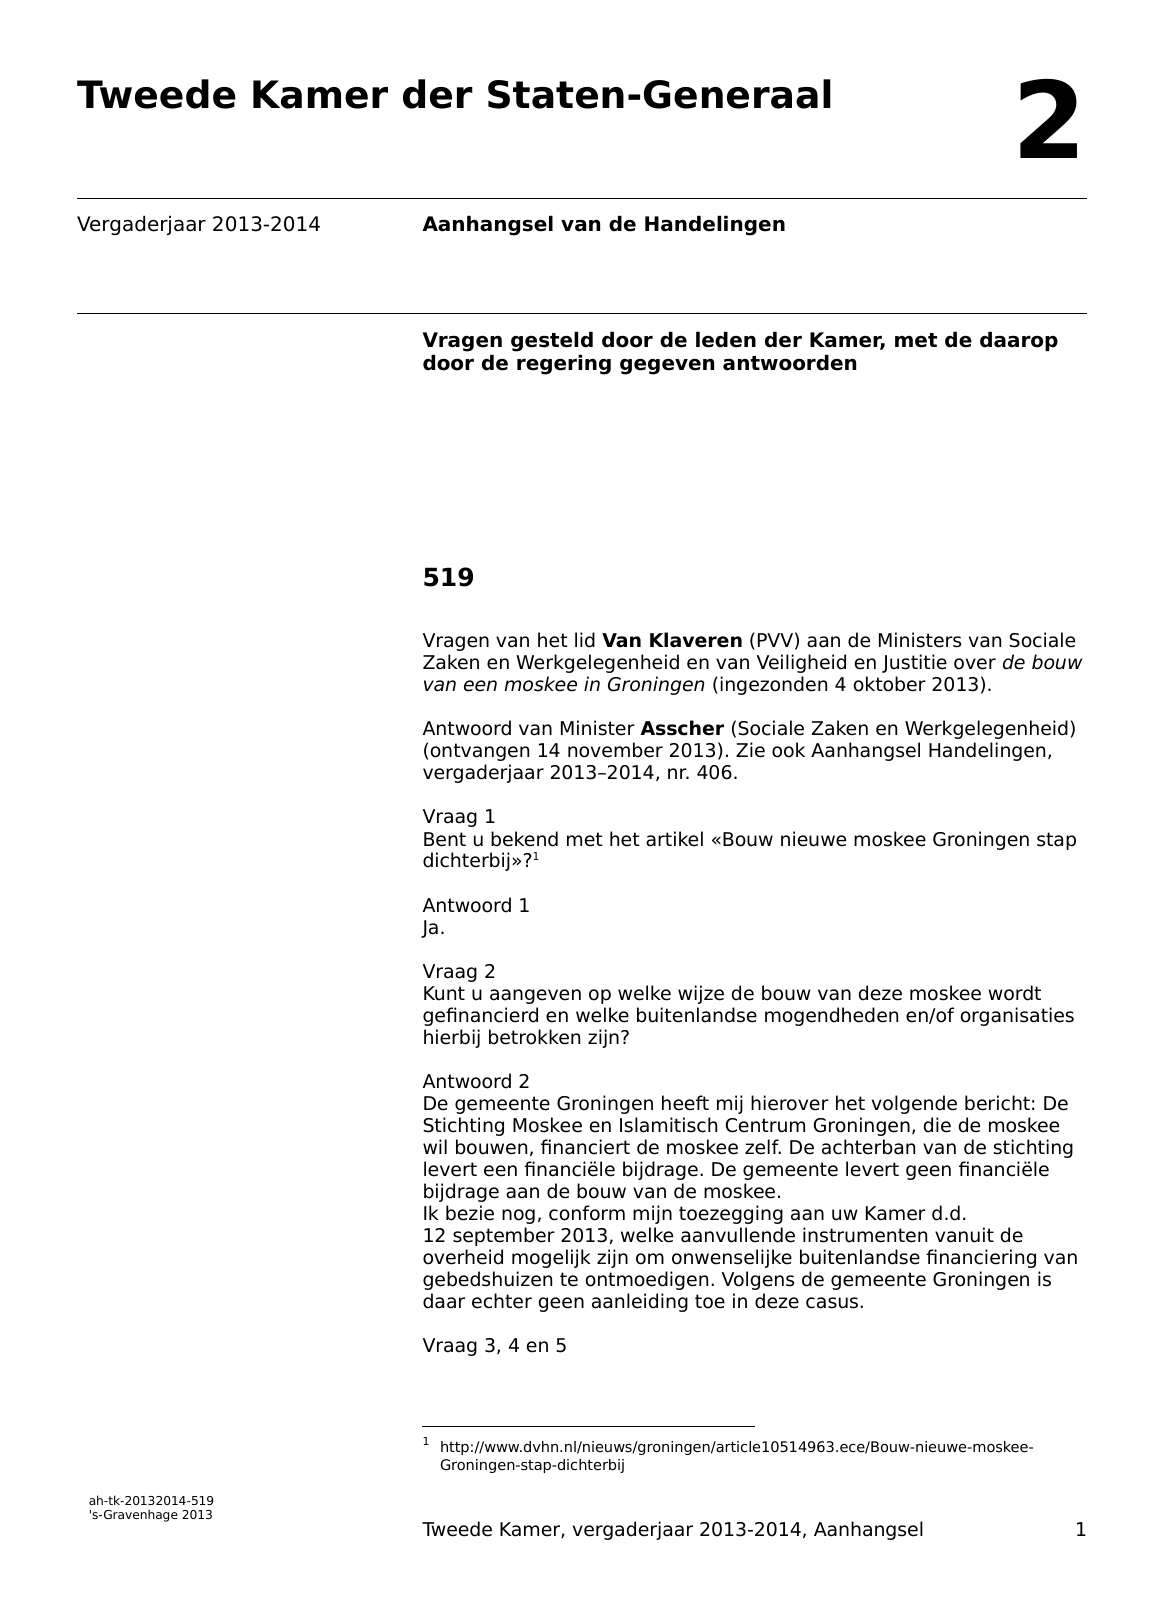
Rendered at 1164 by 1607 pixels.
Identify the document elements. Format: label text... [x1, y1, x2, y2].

text Kunt u aangeven op welke wijze de bouw van deze moskee wordt gefinancierd en welke buitenlandse mogendheden en/of organisaties hierbij betrokken zijn? [422, 983, 1087, 1049]
table_cell Vergaderjaar 2013-2014 [77, 199, 422, 313]
text Vraag 3, 4 en 5 [422, 1335, 1087, 1357]
text Vragen van het lid Van Klaveren (PVV) aan de Ministers van Sociale Zaken en Werkgelegenheid en van Veiligheid en Justitie over de bouw van een moskee in Groningen (ingezonden 4 oktober 2013). [422, 630, 1087, 696]
text De gemeente Groningen heeft mij hierover het volgende bericht: De Stichting Moskee en Islamitisch Centrum Groningen, die de moskee wil bouwen, financiert de moskee zelf. De achterban van de stichting levert een financiële bijdrage. De gemeente levert geen financiële bijdrage aan de bouw van de moskee. [422, 1093, 1087, 1203]
table_header 2 [886, 59, 1087, 198]
text Antwoord van Minister Asscher (Sociale Zaken en Werkgelegenheid) (ontvangen 14 november 2013). Zie ook Aanhangsel Handelingen, vergaderjaar 2013–2014, nr. 406. [422, 718, 1087, 784]
table_cell Aanhangsel van de Handelingen [422, 199, 1087, 313]
table_cell Vragen gesteld door de leden der Kamer, met de daarop door de regering gegeven antwoorden [422, 314, 1087, 375]
text Antwoord 1 [422, 894, 1087, 917]
text ah-tk-20132014-519 [88, 1494, 323, 1508]
text Vraag 1 [422, 806, 1087, 828]
text Antwoord 2 [422, 1071, 1087, 1093]
text Vraag 2 [422, 961, 1087, 983]
text 's-Gravenhage 2013 [88, 1508, 323, 1522]
text Ik bezie nog, conform mijn toezegging aan uw Kamer d.d. 12 september 2013, welke aanvullende instrumenten vanuit de overheid mogelijk zijn om onwenselijke buitenlandse financiering van gebedshuizen te ontmoedigen. Volgens de gemeente Groningen is daar echter geen aanleiding toe in deze casus. [422, 1203, 1087, 1313]
text 519 [422, 563, 1087, 592]
text http://www.dvhn.nl/nieuws/groningen/article10514963.ece/Bouw-nieuwe-moskee-Groningen-stap-dichterbij [422, 1435, 1087, 1474]
text Bent u bekend met het artikel «Bouw nieuwe moskee Groningen stap dichterbij»? [422, 828, 1087, 872]
table_header Tweede Kamer der Staten-Generaal [77, 59, 886, 198]
text Ja. [422, 917, 1087, 938]
table_cell [77, 314, 422, 375]
